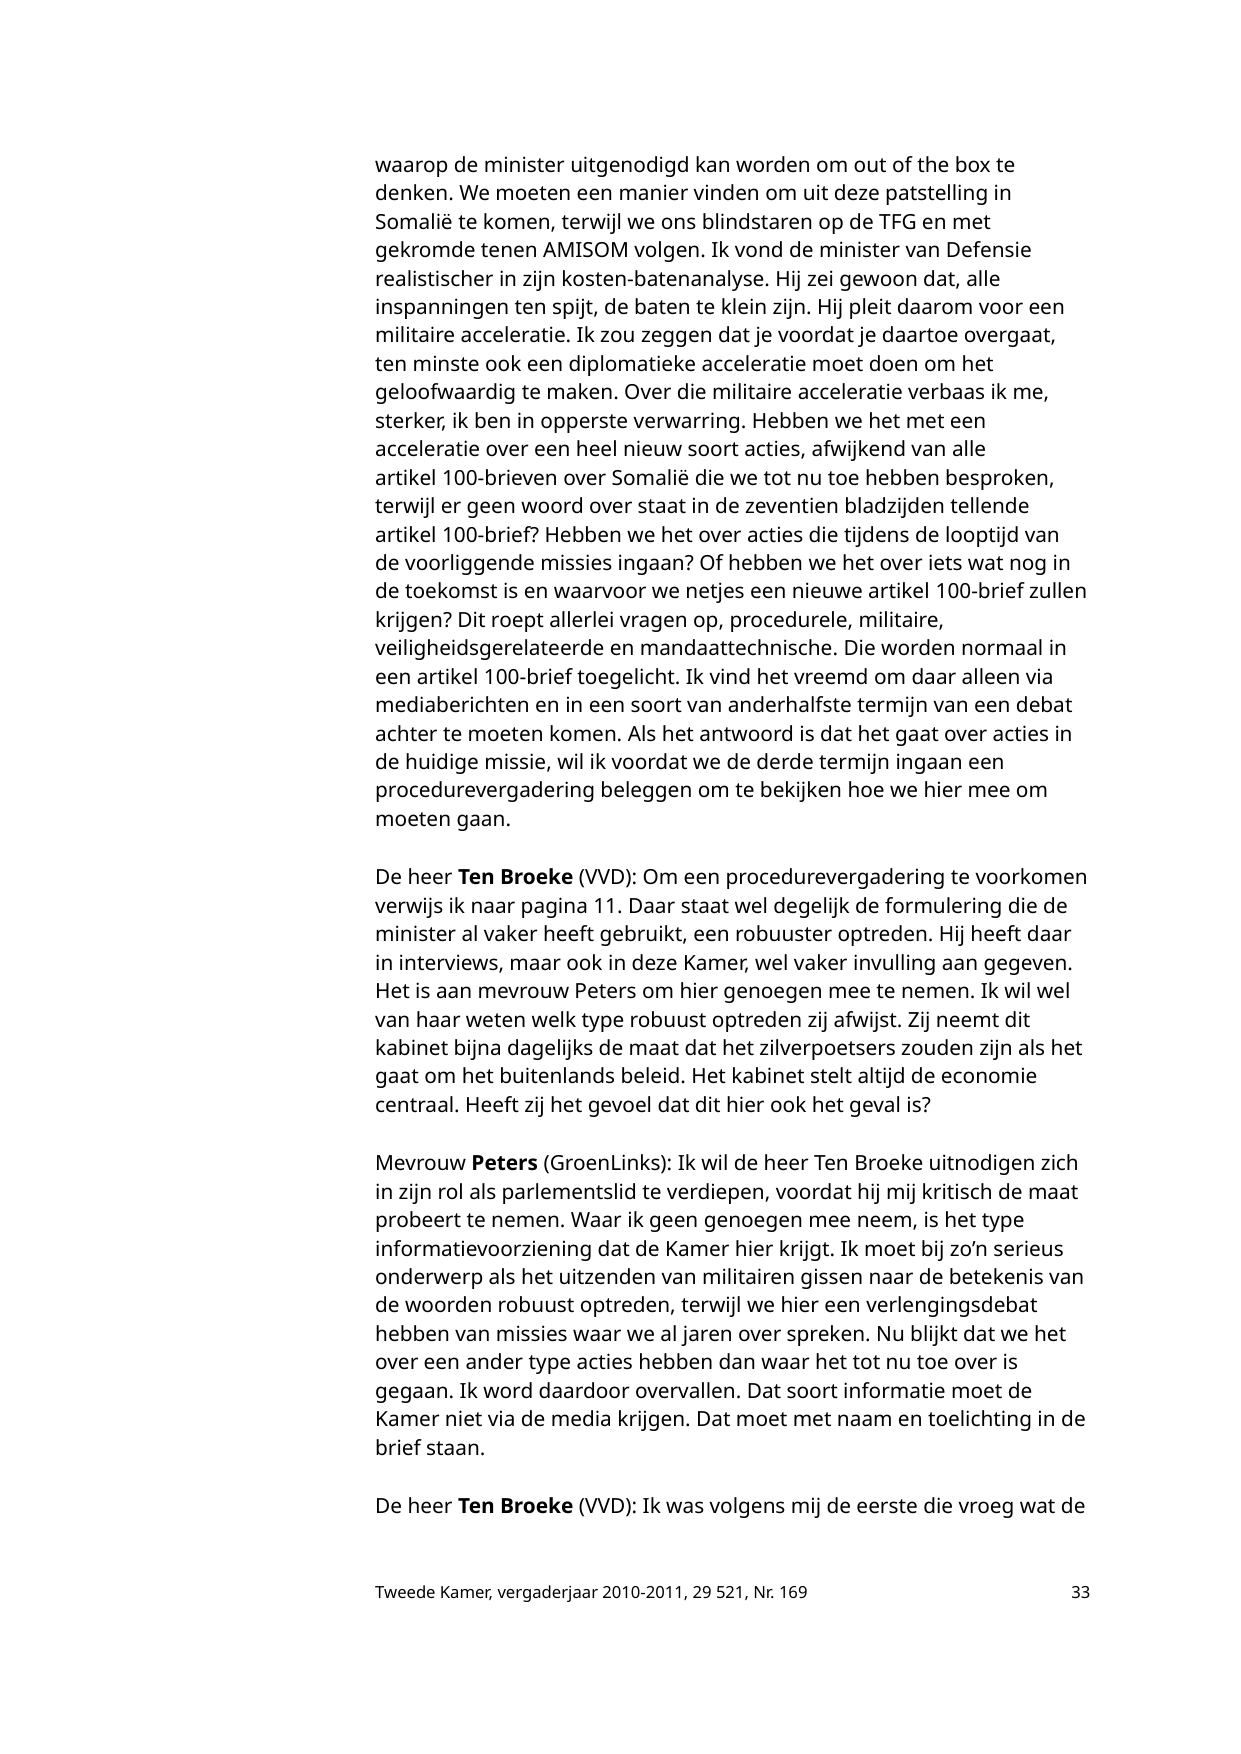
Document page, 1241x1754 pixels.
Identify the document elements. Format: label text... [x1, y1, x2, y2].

text Mevrouw Peters (GroenLinks): Ik wil de heer Ten Broeke uitnodigen zich in zijn rol als parlementslid te verdiepen, voordat hij mij kritisch de maat probeert te nemen. Waar ik geen genoegen mee neem, is het type informatievoorziening dat de Kamer hier krijgt. Ik moet bij zo’n serieus onderwerp als het uitzenden van militairen gissen naar de betekenis van de woorden robuust optreden, terwijl we hier een verlengingsdebat hebben van missies waar we al jaren over spreken. Nu blijkt dat we het over een ander type acties hebben dan waar het tot nu toe over is gegaan. Ik word daardoor overvallen. Dat soort informatie moet de Kamer niet via de media krijgen. Dat moet met naam en toelichting in de brief staan. [375, 1148, 1090, 1461]
text De heer Ten Broeke (VVD): Ik was volgens mij de eerste die vroeg wat de [375, 1491, 1090, 1520]
text waarop de minister uitgenodigd kan worden om out of the box te denken. We moeten een manier vinden om uit deze patstelling in Somalië te komen, terwijl we ons blindstaren op de TFG en met gekromde tenen AMISOM volgen. Ik vond de minister van Defensie realistischer in zijn kosten-batenanalyse. Hij zei gewoon dat, alle inspanningen ten spijt, de baten te klein zijn. Hij pleit daarom voor een militaire acceleratie. Ik zou zeggen dat je voordat je daartoe overgaat, ten minste ook een diplomatieke acceleratie moet doen om het geloofwaardig te maken. Over die militaire acceleratie verbaas ik me, sterker, ik ben in opperste verwarring. Hebben we het met een acceleratie over een heel nieuw soort acties, afwijkend van alle artikel 100-brieven over Somalië die we tot nu toe hebben besproken, terwijl er geen woord over staat in de zeventien bladzijden tellende artikel 100-brief? Hebben we het over acties die tijdens de looptijd van de voorliggende missies ingaan? Of hebben we het over iets wat nog in de toekomst is en waarvoor we netjes een nieuwe artikel 100-brief zullen krijgen? Dit roept allerlei vragen op, procedurele, militaire, veiligheidsgerelateerde en mandaattechnische. Die worden normaal in een artikel 100-brief toegelicht. Ik vind het vreemd om daar alleen via mediaberichten en in een soort van anderhalfste termijn van een debat achter te moeten komen. Als het antwoord is dat het gaat over acties in de huidige missie, wil ik voordat we de derde termijn ingaan een procedurevergadering beleggen om te bekijken hoe we hier mee om moeten gaan. [375, 150, 1090, 832]
text De heer Ten Broeke (VVD): Om een procedurevergadering te voorkomen verwijs ik naar pagina 11. Daar staat wel degelijk de formulering die de minister al vaker heeft gebruikt, een robuuster optreden. Hij heeft daar in interviews, maar ook in deze Kamer, wel vaker invulling aan gegeven. Het is aan mevrouw Peters om hier genoegen mee te nemen. Ik wil wel van haar weten welk type robuust optreden zij afwijst. Zij neemt dit kabinet bijna dagelijks de maat dat het zilverpoetsers zouden zijn als het gaat om het buitenlands beleid. Het kabinet stelt altijd de economie centraal. Heeft zij het gevoel dat dit hier ook het geval is? [375, 862, 1090, 1118]
